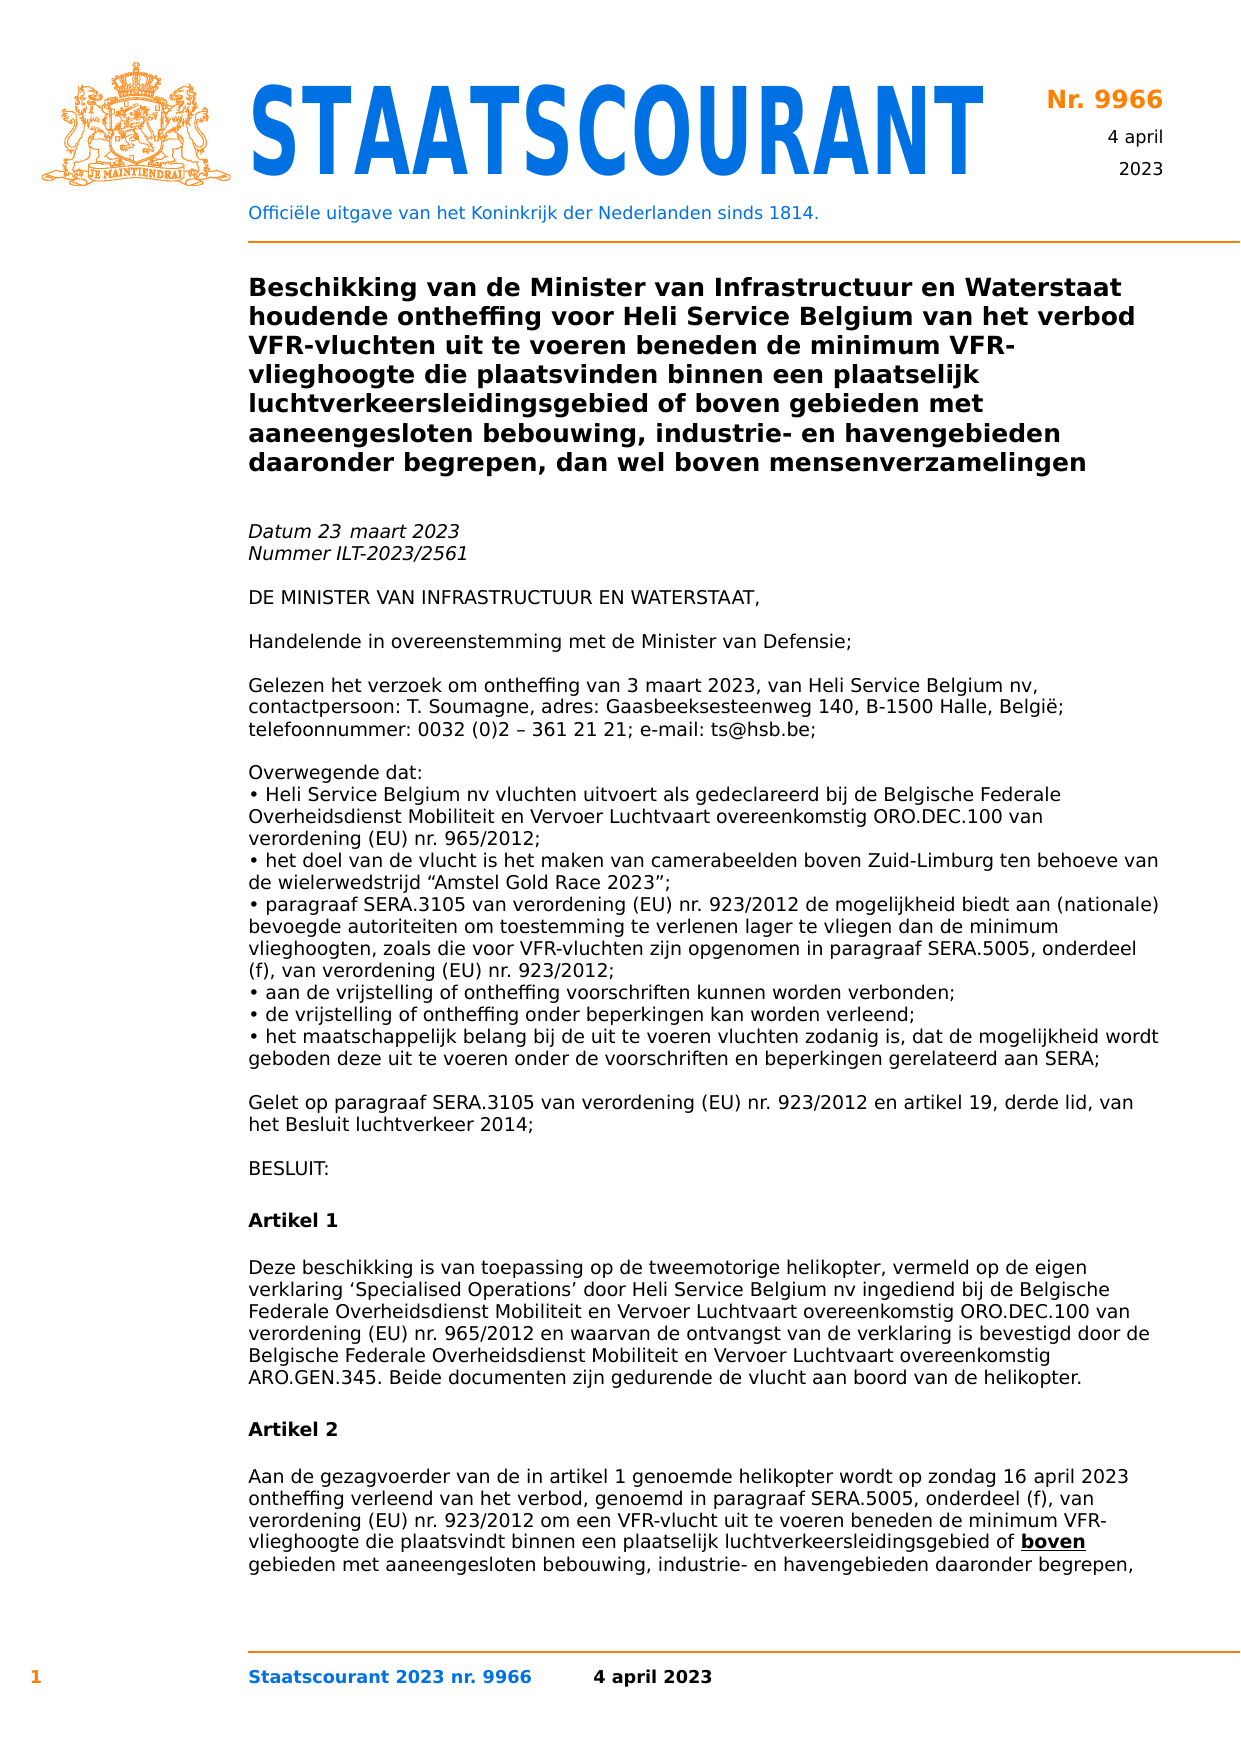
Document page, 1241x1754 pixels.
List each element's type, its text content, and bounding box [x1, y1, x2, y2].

text • het maatschappelijk belang bij de uit te voeren vluchten zodanig is, dat de mogelijkheid wordt geboden deze uit te voeren onder de voorschriften en beperkingen gerelateerd aan SERA; [248, 1026, 1163, 1070]
text Gelet op paragraaf SERA.3105 van verordening (EU) nr. 923/2012 en artikel 19, derde lid, van het Besluit luchtverkeer 2014; [248, 1092, 1163, 1136]
text DE MINISTER VAN INFRASTRUCTUUR EN WATERSTAAT, [248, 587, 1163, 609]
text Datum 23 maart 2023 [248, 521, 1163, 543]
text • de vrijstelling of ontheffing onder beperkingen kan worden verleend; [248, 1004, 1163, 1026]
table_header STAATSCOURANT [248, 62, 998, 203]
subtitle Artikel 2 [248, 1418, 1163, 1441]
text Overwegende dat: [248, 762, 1163, 784]
text • het doel van de vlucht is het maken van camerabeelden boven Zuid-Limburg ten behoeve van de wielerwedstrijd “Amstel Gold Race 2023”; [248, 850, 1163, 894]
subtitle Beschikking van de Minister van Infrastructuur en Waterstaat houdende ontheffing voor Heli Service Belgium van het verbod VFR-vluchten uit te voeren beneden de minimum VFR-vlieghoogte die plaatsvinden binnen een plaatselijk luchtverkeersleidingsgebied of boven gebieden met aaneengesloten bebouwing, industrie- en havengebieden daaronder begrepen, dan wel boven mensenverzamelingen [248, 273, 1163, 477]
text Gelezen het verzoek om ontheffing van 3 maart 2023, van Heli Service Belgium nv, contactpersoon: T. Soumagne, adres: Gaasbeeksesteenweg 140, B-1500 Halle, België; telefoonnummer: 0032 (0)2 – 361 21 21; e-mail: ts@hsb.be; [248, 674, 1163, 740]
table_cell 2023 [998, 153, 1240, 203]
text Handelende in overeenstemming met de Minister van Defensie; [248, 631, 1163, 653]
table_cell 4 april [998, 121, 1240, 153]
table_header [25, 62, 248, 241]
subtitle Artikel 1 [248, 1210, 1163, 1232]
text • aan de vrijstelling of ontheffing voorschriften kunnen worden verbonden; [248, 982, 1163, 1004]
text BESLUIT: [248, 1158, 1163, 1180]
table_header Nr. 9966 [998, 62, 1240, 121]
text Nummer ILT-2023/2561 [248, 543, 1163, 565]
picture [41, 62, 231, 186]
text Aan de gezagvoerder van de in artikel 1 genoemde helikopter wordt op zondag 16 april 2023 ontheffing verleend van het verbod, genoemd in paragraaf SERA.5005, onderdeel (f), van verordening (EU) nr. 923/2012 om een VFR-vlucht uit te voeren beneden de minimum VFR-vlieghoogte die plaatsvindt binnen een plaatselijk luchtverkeersleidingsgebied of boven gebieden met aaneengesloten bebouwing, industrie- en havengebieden daaronder begrepen, [248, 1466, 1163, 1575]
text • paragraaf SERA.3105 van verordening (EU) nr. 923/2012 de mogelijkheid biedt aan (nationale) bevoegde autoriteiten om toestemming te verlenen lager te vliegen dan de minimum vlieghoogten, zoals die voor VFR-vluchten zijn opgenomen in paragraaf SERA.5005, onderdeel (f), van verordening (EU) nr. 923/2012; [248, 894, 1163, 982]
table_cell Officiële uitgave van het Koninkrijk der Nederlanden sinds 1814. [248, 203, 1240, 241]
text Deze beschikking is van toepassing op de tweemotorige helikopter, vermeld op de eigen verklaring ‘Specialised Operations’ door Heli Service Belgium nv ingediend bij de Belgische Federale Overheidsdienst Mobiliteit en Vervoer Luchtvaart overeenkomstig ORO.DEC.100 van verordening (EU) nr. 965/2012 en waarvan de ontvangst van de verklaring is bevestigd door de Belgische Federale Overheidsdienst Mobiliteit en Vervoer Luchtvaart overeenkomstig ARO.GEN.345. Beide documenten zijn gedurende de vlucht aan boord van de helikopter. [248, 1257, 1163, 1388]
text • Heli Service Belgium nv vluchten uitvoert als gedeclareerd bij de Belgische Federale Overheidsdienst Mobiliteit en Vervoer Luchtvaart overeenkomstig ORO.DEC.100 van verordening (EU) nr. 965/2012; [248, 784, 1163, 850]
